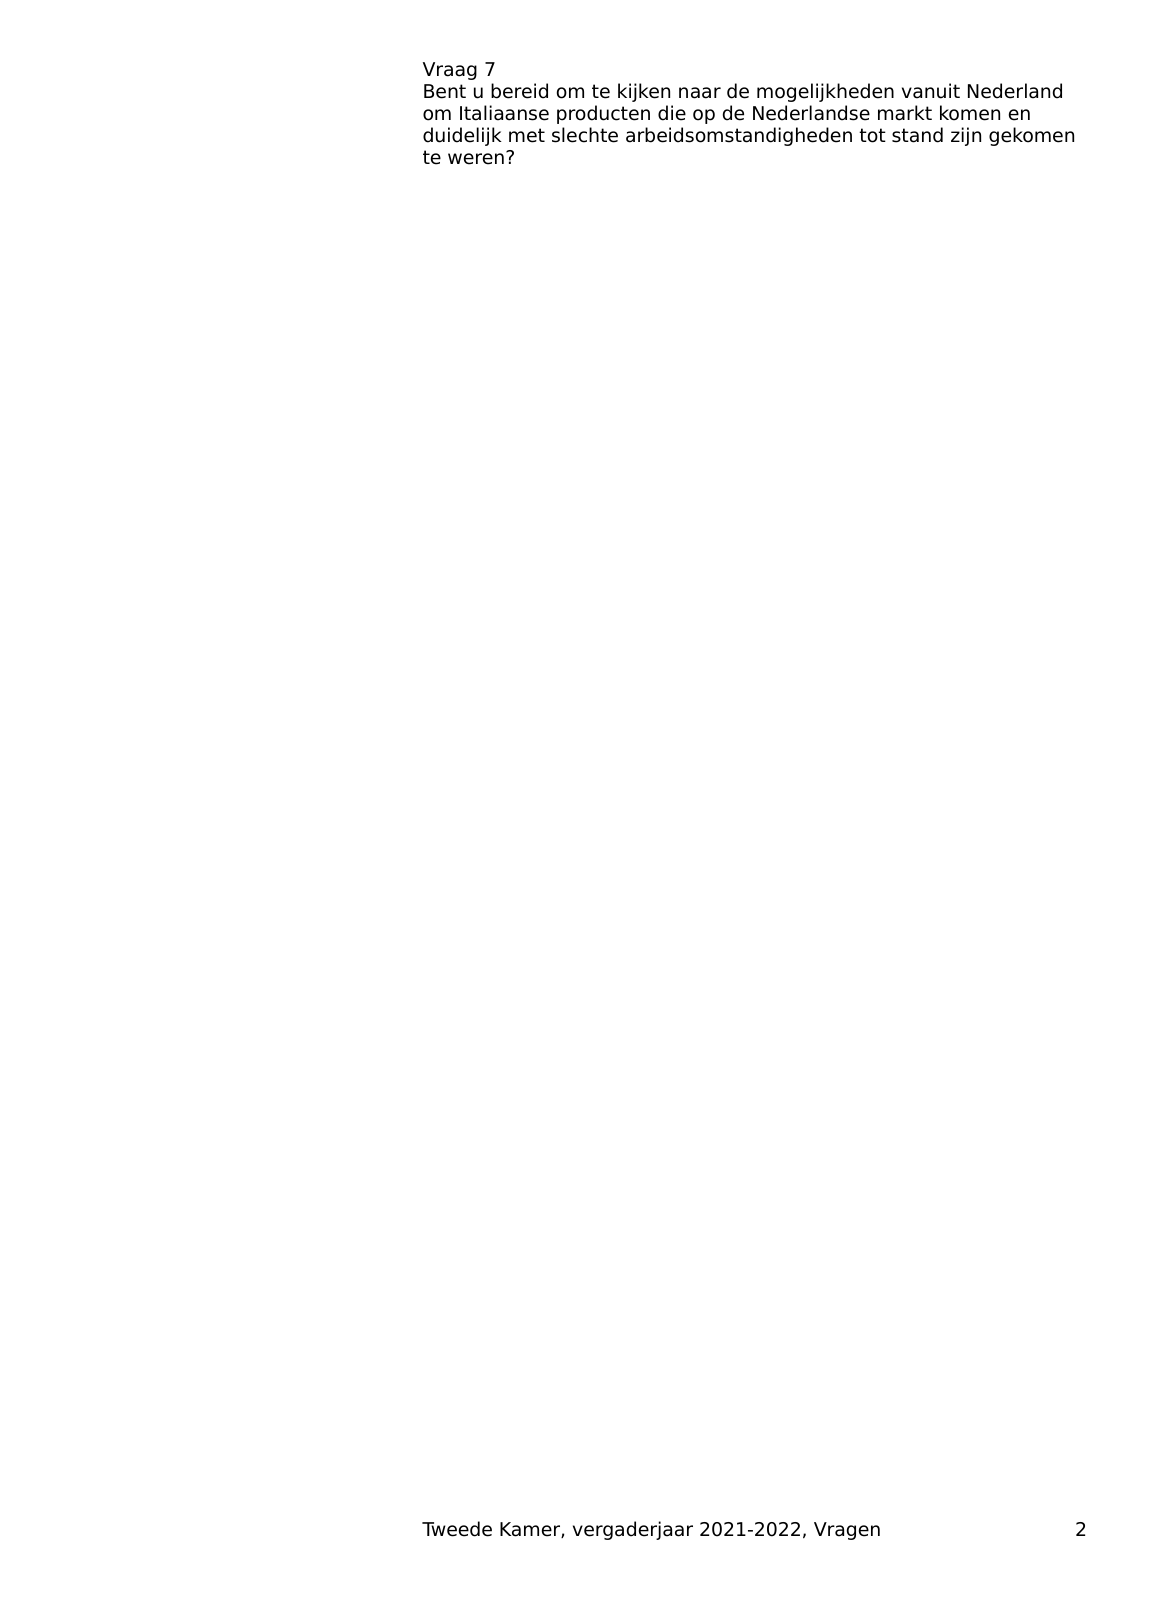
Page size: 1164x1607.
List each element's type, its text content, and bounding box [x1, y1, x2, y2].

text Vraag 7 [422, 59, 1087, 81]
text Bent u bereid om te kijken naar de mogelijkheden vanuit Nederland om Italiaanse producten die op de Nederlandse markt komen en duidelijk met slechte arbeidsomstandigheden tot stand zijn gekomen te weren? [422, 81, 1087, 169]
